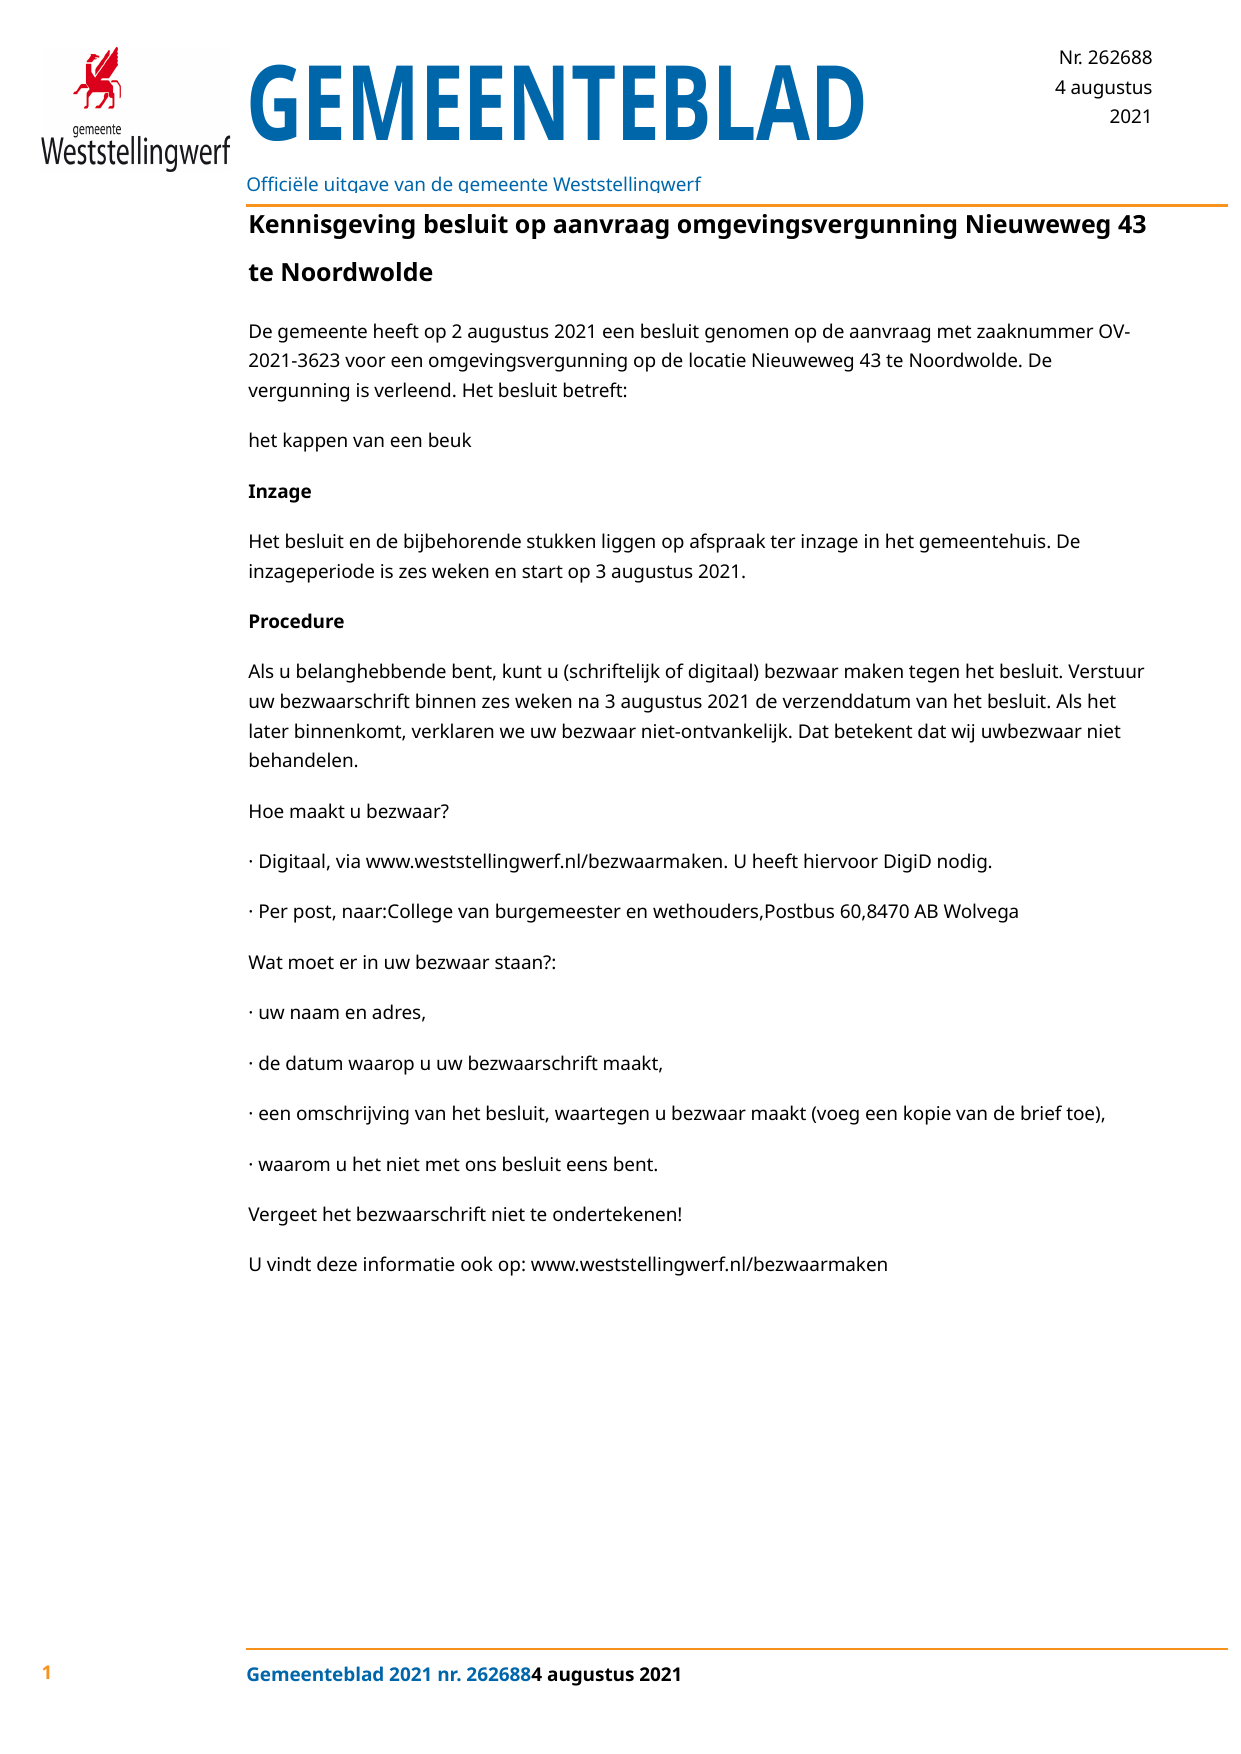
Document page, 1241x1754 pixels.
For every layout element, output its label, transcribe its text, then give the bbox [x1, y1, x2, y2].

text het kappen van een beuk [248, 427, 1152, 453]
text · een omschrijving van het besluit, waartegen u bezwaar maakt (voeg een kopie van de brief toe), [248, 1100, 1152, 1126]
text Wat moet er in uw bezwaar staan?: [248, 949, 1152, 975]
text · Per post, naar:College van burgemeester en wethouders,Postbus 60,8470 AB Wolvega [248, 899, 1152, 924]
picture [41, 47, 231, 172]
text Kennisgeving besluit op aanvraag omgevingsvergunning Nieuweweg 43 te Noordwolde [248, 207, 1152, 288]
text · de datum waarop u uw bezwaarschrift maakt, [248, 1050, 1152, 1076]
text Hoe maakt u bezwaar? [248, 798, 1152, 824]
text · uw naam en adres, [248, 999, 1152, 1025]
text · waarom u het niet met ons besluit eens bent. [248, 1151, 1152, 1177]
text De gemeente heeft op 2 augustus 2021 een besluit genomen op de aanvraag met zaaknummer OV-2021-3623 voor een omgevingsvergunning op de locatie Nieuweweg 43 te Noordwolde. De vergunning is verleend. Het besluit betreft: [248, 318, 1152, 403]
text Inzage [248, 478, 1152, 504]
text · Digitaal, via www.weststellingwerf.nl/bezwaarmaken. U heeft hiervoor DigiD nodig. [248, 848, 1152, 874]
text U vindt deze informatie ook op: www.weststellingwerf.nl/bezwaarmaken [248, 1252, 1152, 1277]
text Het besluit en de bijbehorende stukken liggen op afspraak ter inzage in het gemeentehuis. De inzageperiode is zes weken en start op 3 augustus 2021. [248, 528, 1152, 584]
text Procedure [248, 608, 1152, 634]
text Als u belanghebbende bent, kunt u (schriftelijk of digitaal) bezwaar maken tegen het besluit. Verstuur uw bezwaarschrift binnen zes weken na 3 augustus 2021 de verzenddatum van het besluit. Als het later binnenkomt, verklaren we uw bezwaar niet-ontvankelijk. Dat betekent dat wij uwbezwaar niet behandelen. [248, 659, 1152, 773]
text Vergeet het bezwaarschrift niet te ondertekenen! [248, 1201, 1152, 1227]
